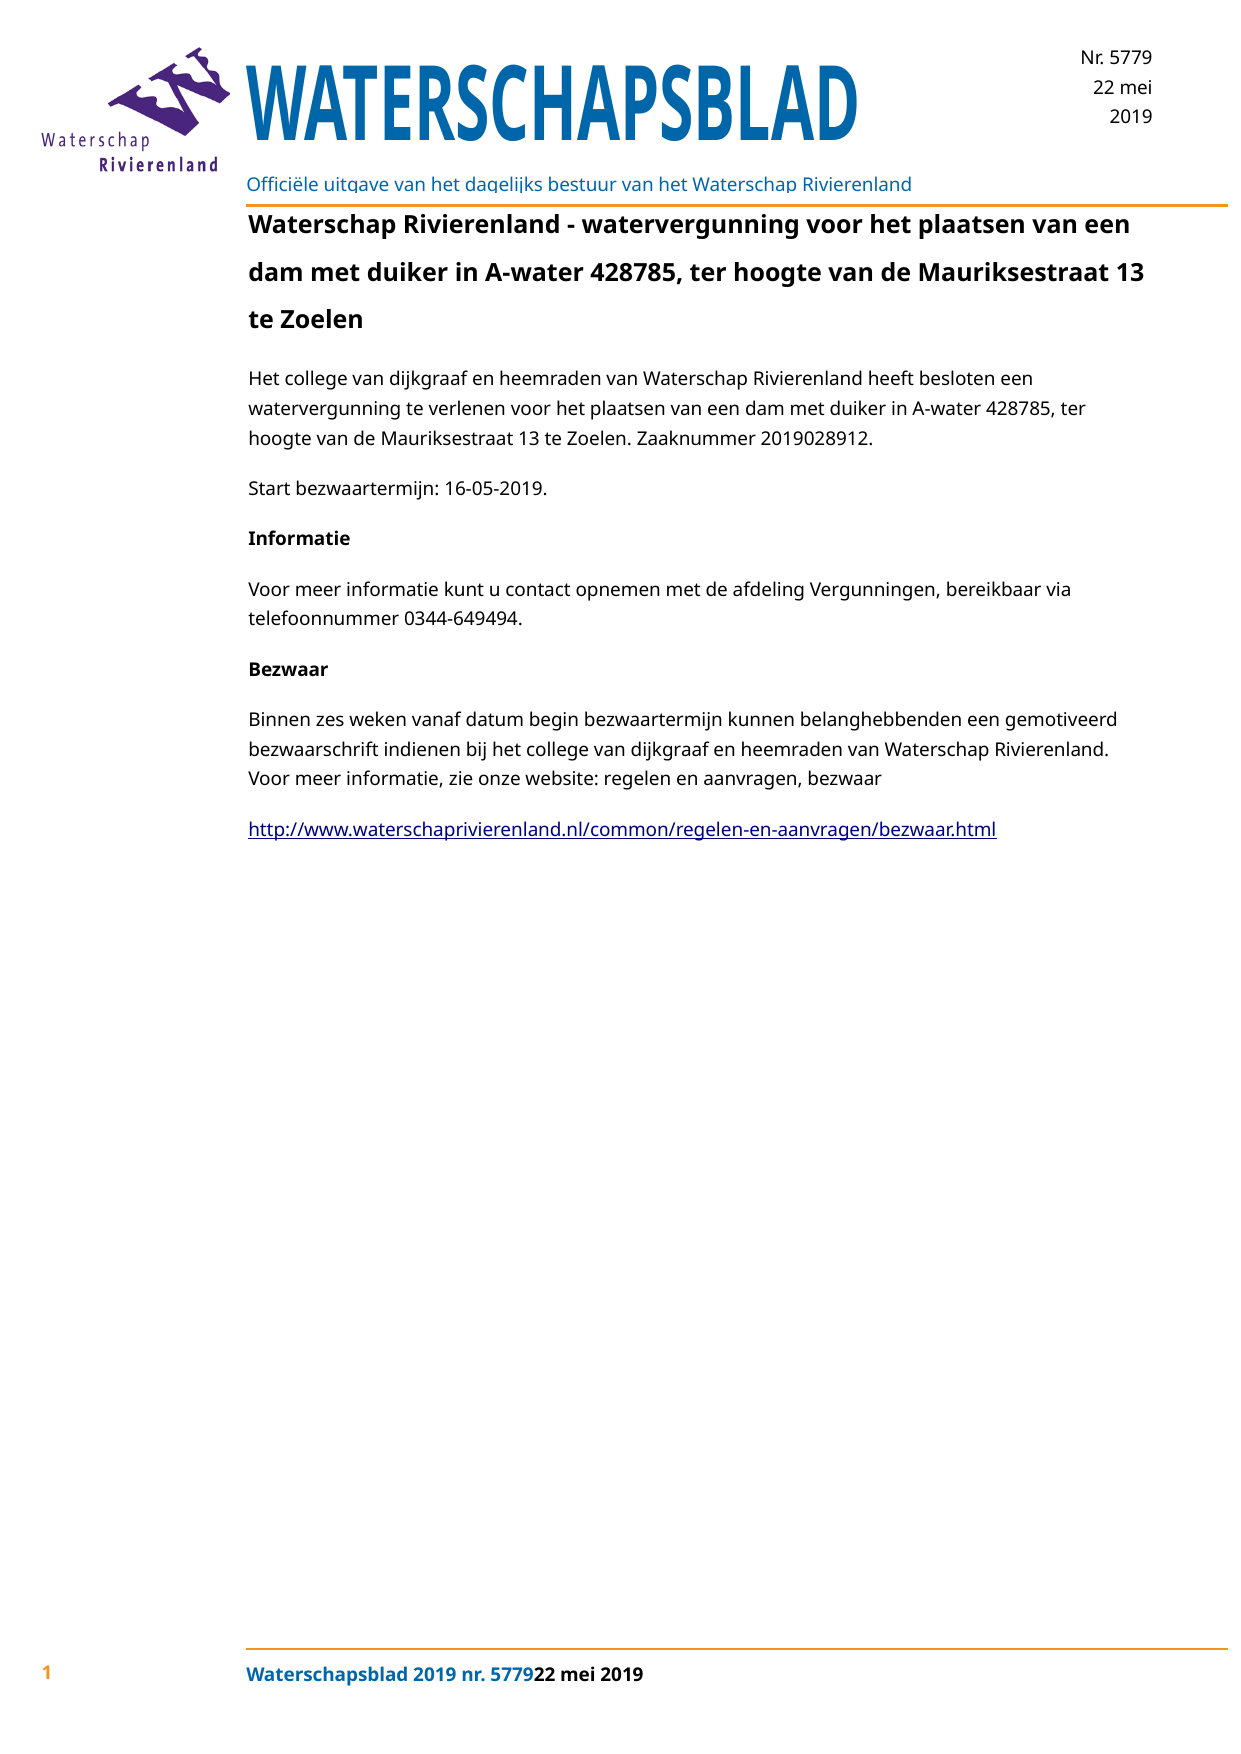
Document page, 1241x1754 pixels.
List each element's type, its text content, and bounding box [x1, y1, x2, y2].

text Waterschap Rivierenland - watervergunning voor het plaatsen van een dam met duiker in A-water 428785, ter hoogte van de Mauriksestraat 13 te Zoelen [248, 207, 1152, 336]
picture [41, 47, 231, 172]
text Bezwaar [248, 656, 1152, 682]
text Voor meer informatie kunt u contact opnemen met de afdeling Vergunningen, bereikbaar via telefoonnummer 0344-649494. [248, 576, 1152, 631]
text Binnen zes weken vanaf datum begin bezwaartermijn kunnen belanghebbenden een gemotiveerd bezwaarschrift indienen bij het college van dijkgraaf en heemraden van Waterschap Rivierenland. Voor meer informatie, zie onze website: regelen en aanvragen, bezwaar [248, 706, 1152, 791]
text http://www.waterschaprivierenland.nl/common/regelen-en-aanvragen/bezwaar.html [248, 816, 1152, 842]
text Het college van dijkgraaf en heemraden van Waterschap Rivierenland heeft besloten een watervergunning te verlenen voor het plaatsen van een dam met duiker in A-water 428785, ter hoogte van de Mauriksestraat 13 te Zoelen. Zaaknummer 2019028912. [248, 366, 1152, 450]
text Start bezwaartermijn: 16-05-2019. [248, 475, 1152, 501]
text Informatie [248, 526, 1152, 551]
